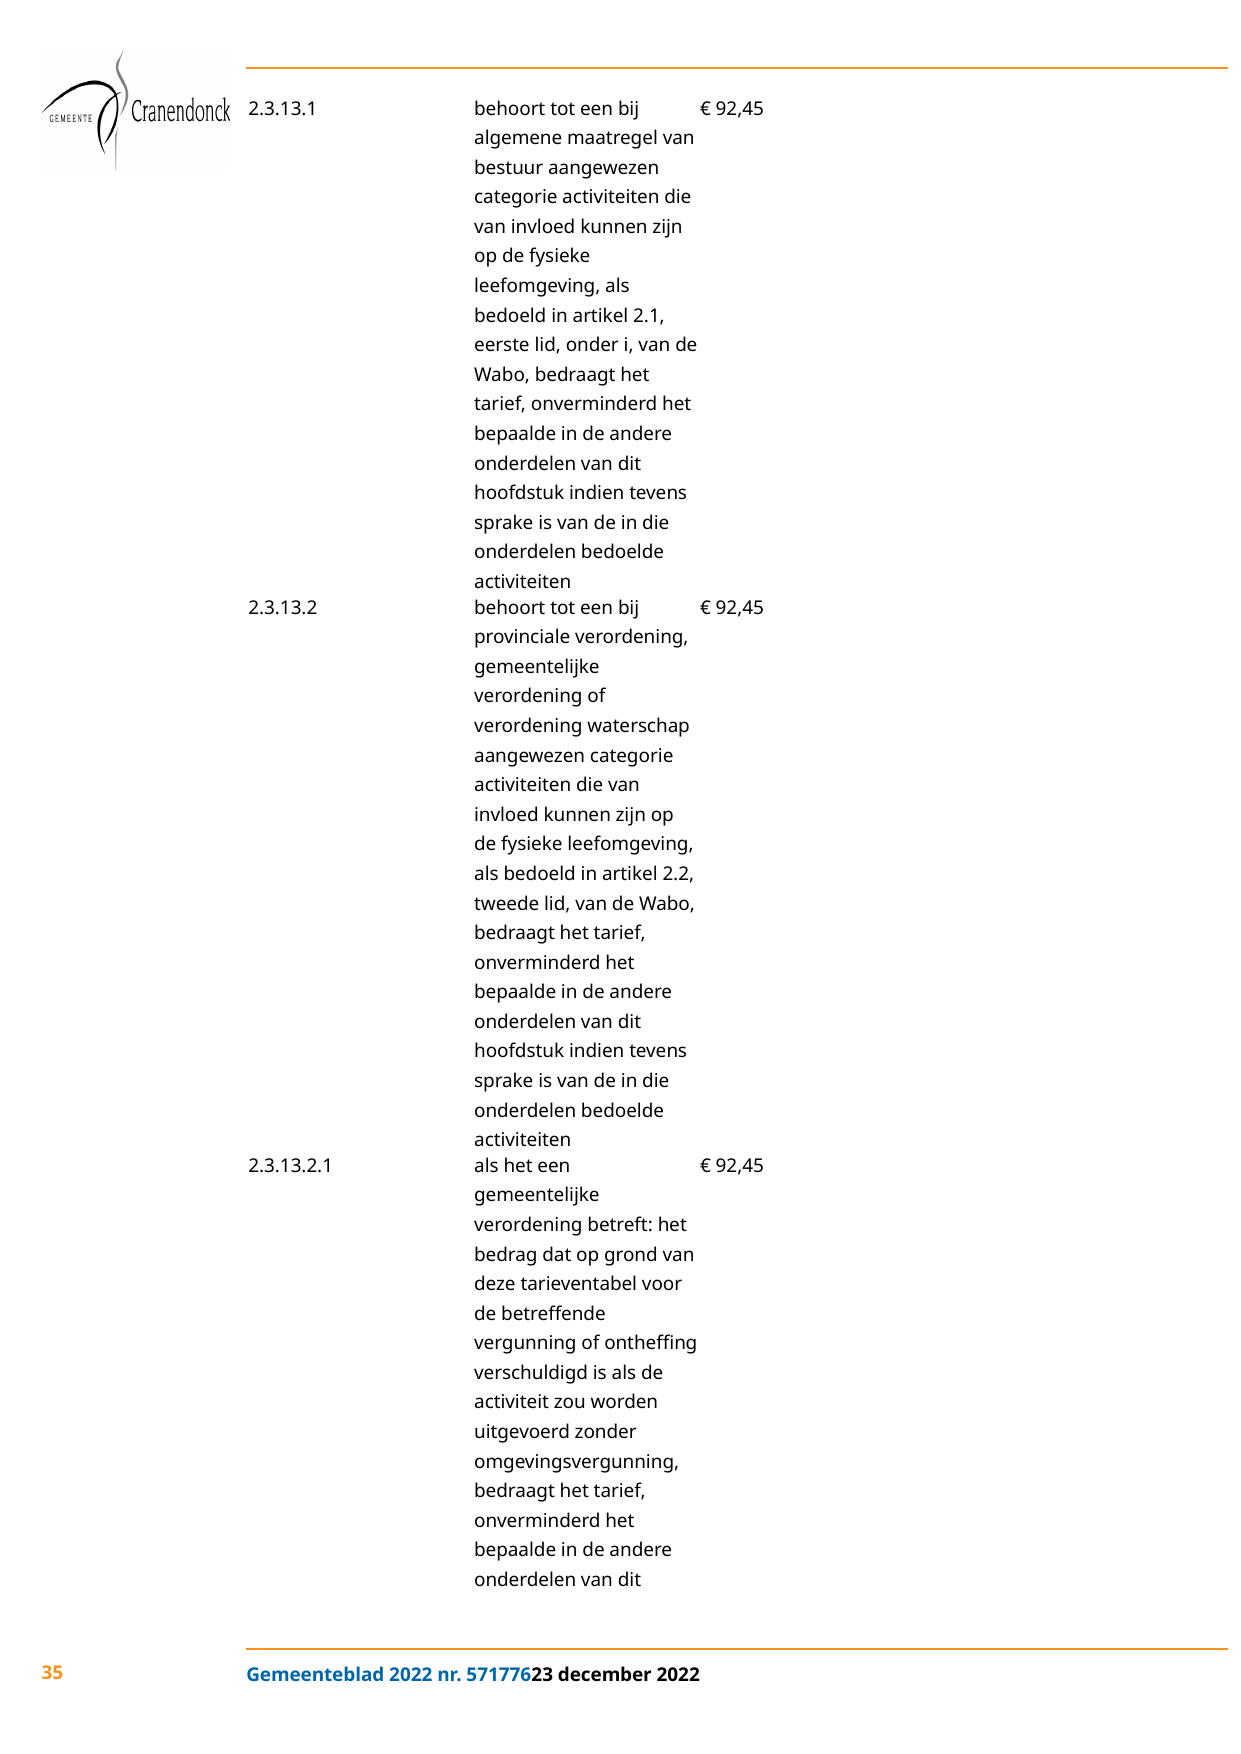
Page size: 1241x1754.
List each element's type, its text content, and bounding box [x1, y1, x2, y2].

table_cell 2.3.13.2.1 [248, 1152, 474, 1592]
picture [41, 47, 231, 172]
table_cell 2.3.13.2 [248, 594, 474, 1152]
table_cell € 92,45 [700, 1152, 926, 1592]
table_cell als het een gemeentelijke verordening betreft: het bedrag dat op grond van deze tarieventabel voor de betreffende vergunning of ontheffing verschuldigd is als de activiteit zou worden uitgevoerd zonder omgevingsvergunning, bedraagt het tarief, onverminderd het bepaalde in de andere onderdelen van dit [474, 1152, 700, 1592]
table_cell € 92,45 [700, 594, 926, 1152]
table_cell [926, 95, 1152, 594]
table_cell 2.3.13.1 [248, 95, 474, 594]
table_cell behoort tot een bij algemene maatregel van bestuur aangewezen categorie activiteiten die van invloed kunnen zijn op de fysieke leefomgeving, als bedoeld in artikel 2.1, eerste lid, onder i, van de Wabo, bedraagt het tarief, onverminderd het bepaalde in de andere onderdelen van dit hoofdstuk indien tevens sprake is van de in die onderdelen bedoelde activiteiten [474, 95, 700, 594]
table_cell [926, 594, 1152, 1152]
table_cell € 92,45 [700, 95, 926, 594]
table_cell [926, 1152, 1152, 1592]
table_cell behoort tot een bij provinciale verordening, gemeentelijke verordening of verordening waterschap aangewezen categorie activiteiten die van invloed kunnen zijn op de fysieke leefomgeving, als bedoeld in artikel 2.2, tweede lid, van de Wabo, bedraagt het tarief, onverminderd het bepaalde in de andere onderdelen van dit hoofdstuk indien tevens sprake is van de in die onderdelen bedoelde activiteiten [474, 594, 700, 1152]
